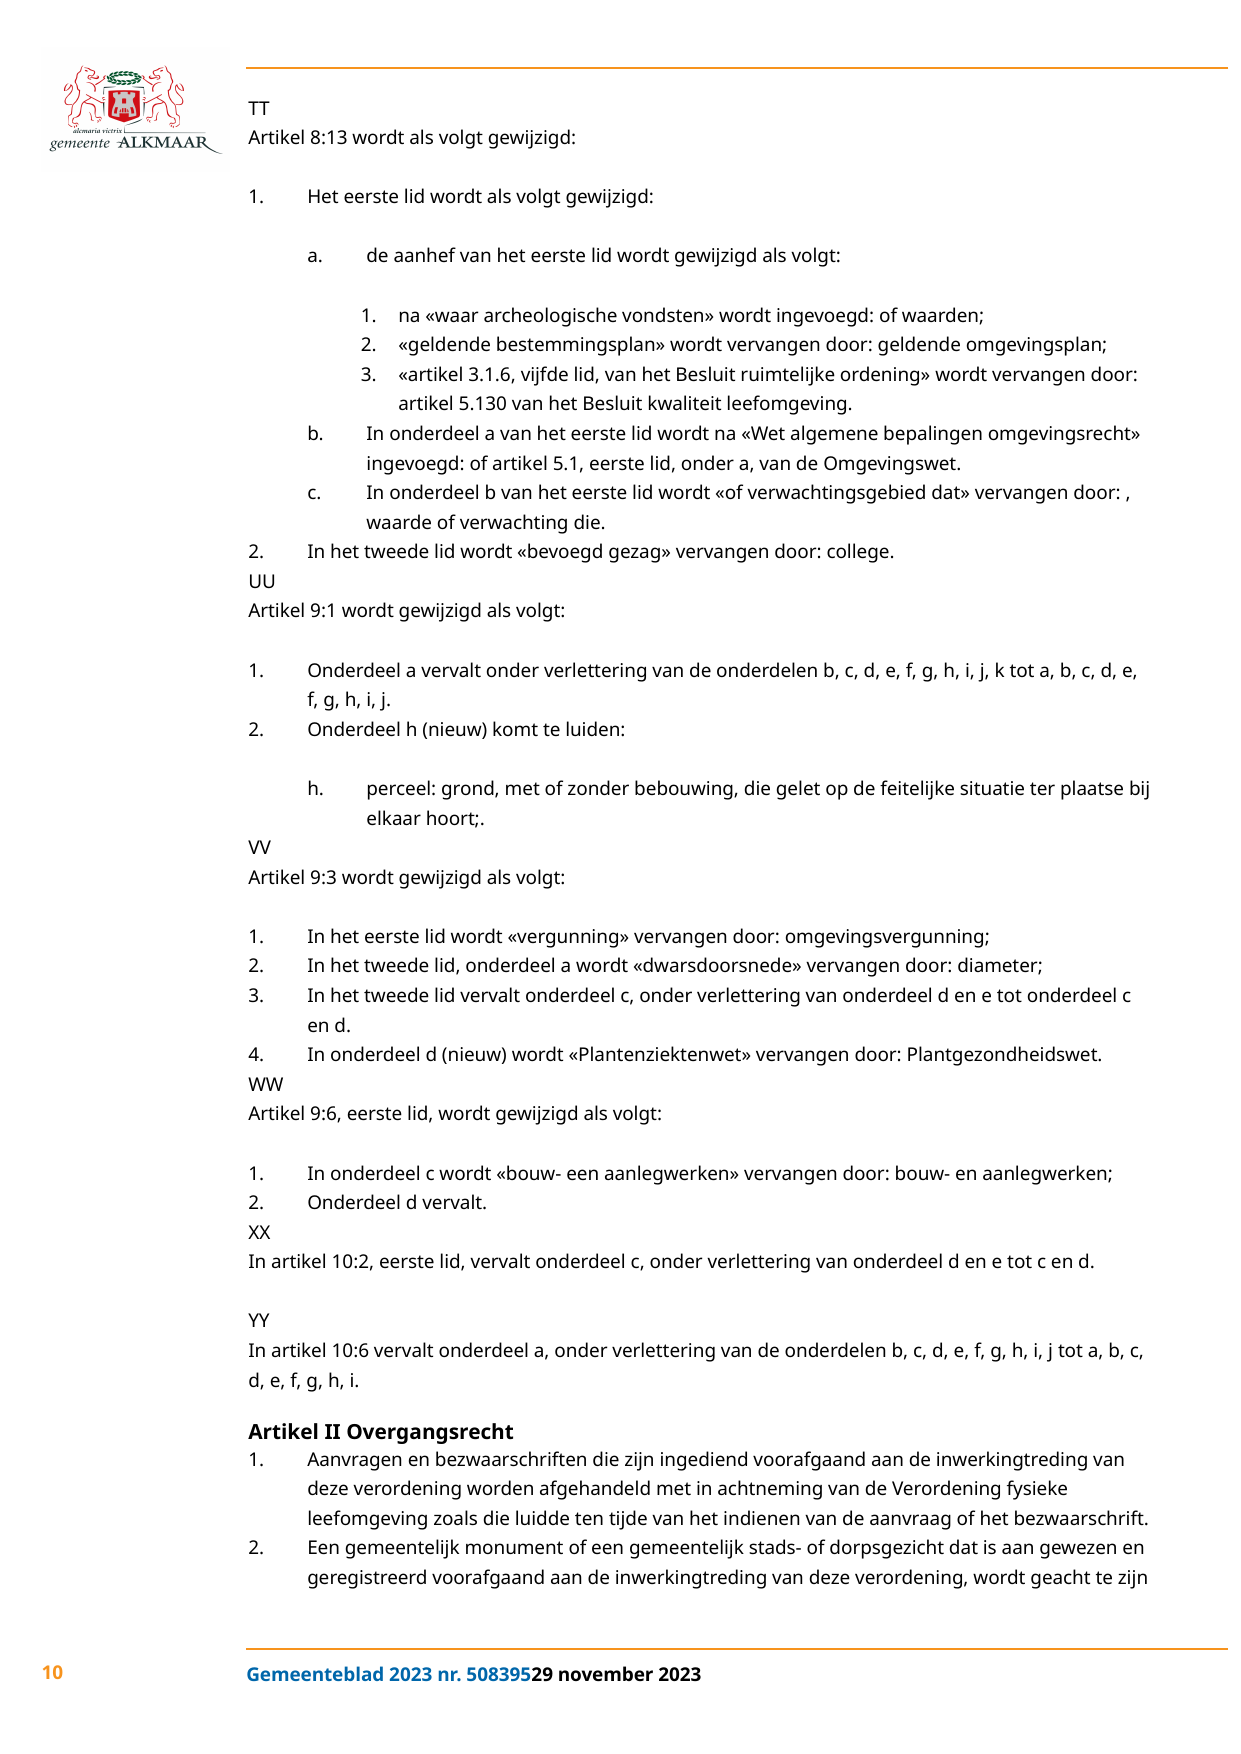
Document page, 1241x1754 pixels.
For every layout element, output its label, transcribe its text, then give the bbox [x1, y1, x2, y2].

list na «waar archeologische vondsten» wordt ingevoegd: of waarden; [361, 302, 1152, 328]
text Artikel 8:13 wordt als volgt gewijzigd: [248, 124, 1152, 150]
list Aanvragen en bezwaarschriften die zijn ingediend voorafgaand aan de inwerkingtreding van deze verordening worden afgehandeld met in achtneming van de Verordening fysieke leefomgeving zoals die luidde ten tijde van het indienen van de aanvraag of het bezwaarschrift. [248, 1446, 1152, 1531]
list Onderdeel h (nieuw) komt te luiden: [248, 716, 1152, 742]
list In het tweede lid, onderdeel a wordt «dwarsdoorsnede» vervangen door: diameter; [248, 953, 1152, 978]
text Artikel 9:3 wordt gewijzigd als volgt: [248, 864, 1152, 890]
text VV [248, 834, 1152, 860]
text Artikel 9:6, eerste lid, wordt gewijzigd als volgt: [248, 1101, 1152, 1126]
text In artikel 10:6 vervalt onderdeel a, onder verlettering van de onderdelen b, c, d, e, f, g, h, i, j tot a, b, c, d, e, f, g, h, i. [248, 1337, 1152, 1393]
picture [41, 47, 231, 172]
list Onderdeel a vervalt onder verlettering van de onderdelen b, c, d, e, f, g, h, i, j, k tot a, b, c, d, e, f, g, h, i, j. [248, 657, 1152, 712]
list In onderdeel d (nieuw) wordt «Plantenziektenwet» vervangen door: Plantgezondheidswet. [248, 1041, 1152, 1067]
text UU [248, 568, 1152, 594]
list de aanhef van het eerste lid wordt gewijzigd als volgt: [307, 243, 1152, 268]
list Een gemeentelijk monument of een gemeentelijk stads- of dorpsgezicht dat is aan gewezen en geregistreerd voorafgaand aan de inwerkingtreding van deze verordening, wordt geacht te zijn [248, 1534, 1152, 1590]
list Het eerste lid wordt als volgt gewijzigd: [248, 183, 1152, 209]
text Artikel II Overgangsrecht [248, 1417, 1152, 1446]
list Onderdeel d vervalt. [248, 1189, 1152, 1215]
list In onderdeel a van het eerste lid wordt na «Wet algemene bepalingen omgevingsrecht» ingevoegd: of artikel 5.1, eerste lid, onder a, van de Omgevingswet. [307, 420, 1152, 476]
list In onderdeel c wordt «bouw- een aanlegwerken» vervangen door: bouw- en aanlegwerken; [248, 1160, 1152, 1186]
list «geldende bestemmingsplan» wordt vervangen door: geldende omgevingsplan; [361, 331, 1152, 357]
list In het tweede lid vervalt onderdeel c, onder verlettering van onderdeel d en e tot onderdeel c en d. [248, 982, 1152, 1038]
text XX [248, 1219, 1152, 1245]
list In het tweede lid wordt «bevoegd gezag» vervangen door: college. [248, 538, 1152, 564]
text WW [248, 1071, 1152, 1097]
text YY [248, 1308, 1152, 1333]
text TT [248, 95, 1152, 121]
list «artikel 3.1.6, vijfde lid, van het Besluit ruimtelijke ordening» wordt vervangen door: artikel 5.130 van het Besluit kwaliteit leefomgeving. [361, 361, 1152, 416]
list In het eerste lid wordt «vergunning» vervangen door: omgevingsvergunning; [248, 923, 1152, 949]
list In onderdeel b van het eerste lid wordt «of verwachtingsgebied dat» vervangen door: , waarde of verwachting die. [307, 479, 1152, 535]
text Artikel 9:1 wordt gewijzigd als volgt: [248, 598, 1152, 623]
text In artikel 10:2, eerste lid, vervalt onderdeel c, onder verlettering van onderdeel d en e tot c en d. [248, 1248, 1152, 1274]
list perceel: grond, met of zonder bebouwing, die gelet op de feitelijke situatie ter plaatse bij elkaar hoort;. [307, 775, 1152, 831]
